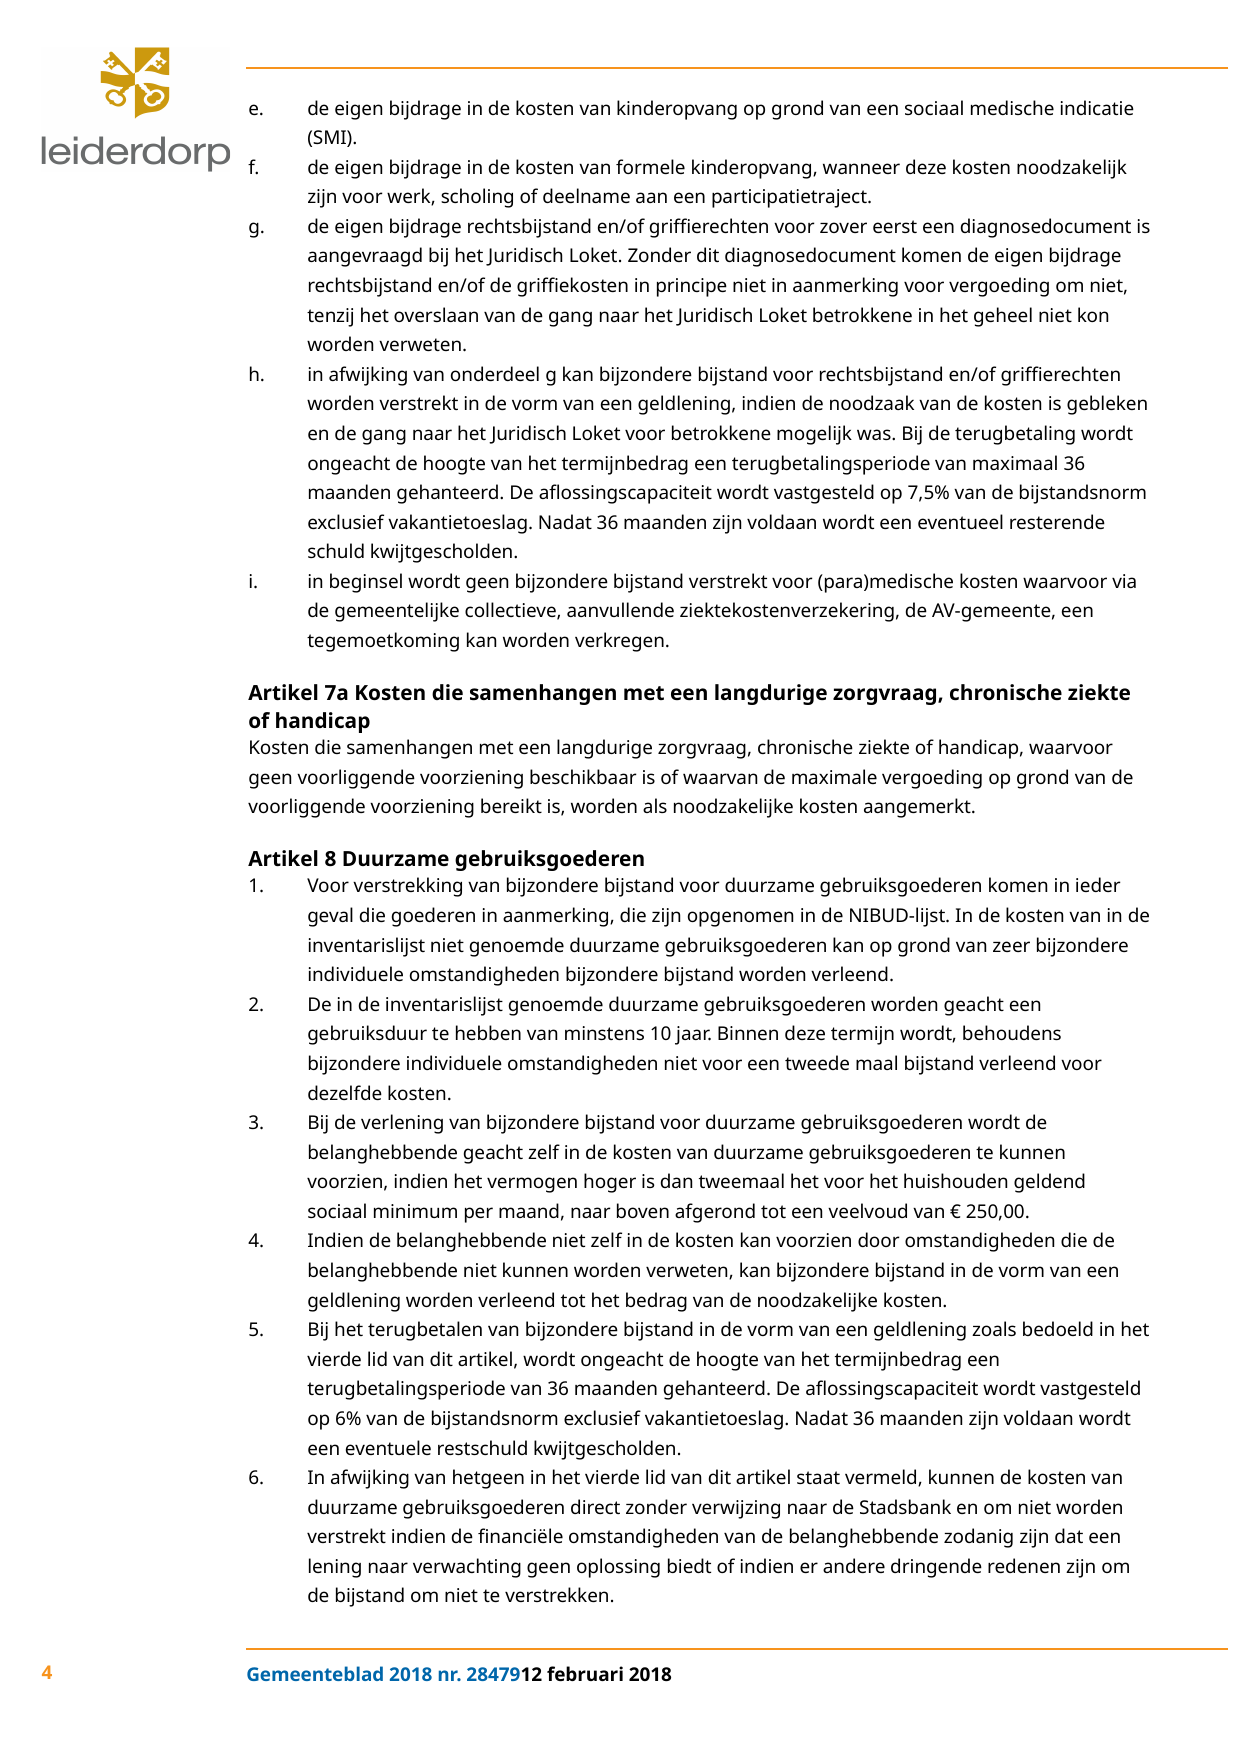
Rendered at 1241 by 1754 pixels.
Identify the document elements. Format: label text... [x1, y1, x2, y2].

picture [41, 47, 231, 172]
text Artikel 8 Duurzame gebruiksgoederen [248, 844, 1152, 873]
list De in de inventarislijst genoemde duurzame gebruiksgoederen worden geacht een gebruiksduur te hebben van minstens 10 jaar. Binnen deze termijn wordt, behoudens bijzondere individuele omstandigheden niet voor een tweede maal bijstand verleend voor dezelfde kosten. [248, 991, 1152, 1105]
list de eigen bijdrage rechtsbijstand en/of griffierechten voor zover eerst een diagnosedocument is aangevraagd bij het Juridisch Loket. Zonder dit diagnosedocument komen de eigen bijdrage rechtsbijstand en/of de griffiekosten in principe niet in aanmerking voor vergoeding om niet, tenzij het overslaan van de gang naar het Juridisch Loket betrokkene in het geheel niet kon worden verweten. [248, 213, 1152, 357]
list In afwijking van hetgeen in het vierde lid van dit artikel staat vermeld, kunnen de kosten van duurzame gebruiksgoederen direct zonder verwijzing naar de Stadsbank en om niet worden verstrekt indien de financiële omstandigheden van de belanghebbende zodanig zijn dat een lening naar verwachting geen oplossing biedt of indien er andere dringende redenen zijn om de bijstand om niet te verstrekken. [248, 1464, 1152, 1608]
list de eigen bijdrage in de kosten van kinderopvang op grond van een sociaal medische indicatie (SMI). [248, 95, 1152, 150]
list in beginsel wordt geen bijzondere bijstand verstrekt voor (para)medische kosten waarvoor via de gemeentelijke collectieve, aanvullende ziektekostenverzekering, de AV-gemeente, een tegemoetkoming kan worden verkregen. [248, 568, 1152, 653]
text Artikel 7a Kosten die samenhangen met een langdurige zorgvraag, chronische ziekte of handicap [248, 678, 1152, 734]
list Bij de verlening van bijzondere bijstand voor duurzame gebruiksgoederen wordt de belanghebbende geacht zelf in de kosten van duurzame gebruiksgoederen te kunnen voorzien, indien het vermogen hoger is dan tweemaal het voor het huishouden geldend sociaal minimum per maand, naar boven afgerond tot een veelvoud van € 250,00. [248, 1109, 1152, 1224]
list in afwijking van onderdeel g kan bijzondere bijstand voor rechtsbijstand en/of griffierechten worden verstrekt in de vorm van een geldlening, indien de noodzaak van de kosten is gebleken en de gang naar het Juridisch Loket voor betrokkene mogelijk was. Bij de terugbetaling wordt ongeacht de hoogte van het termijnbedrag een terugbetalingsperiode van maximaal 36 maanden gehanteerd. De aflossingscapaciteit wordt vastgesteld op 7,5% van de bijstandsnorm exclusief vakantietoeslag. Nadat 36 maanden zijn voldaan wordt een eventueel resterende schuld kwijtgescholden. [248, 361, 1152, 564]
text Kosten die samenhangen met een langdurige zorgvraag, chronische ziekte of handicap, waarvoor geen voorliggende voorziening beschikbaar is of waarvan de maximale vergoeding op grond van de voorliggende voorziening bereikt is, worden als noodzakelijke kosten aangemerkt. [248, 734, 1152, 819]
list Indien de belanghebbende niet zelf in de kosten kan voorzien door omstandigheden die de belanghebbende niet kunnen worden verweten, kan bijzondere bijstand in de vorm van een geldlening worden verleend tot het bedrag van de noodzakelijke kosten. [248, 1228, 1152, 1312]
list Bij het terugbetalen van bijzondere bijstand in de vorm van een geldlening zoals bedoeld in het vierde lid van dit artikel, wordt ongeacht de hoogte van het termijnbedrag een terugbetalingsperiode van 36 maanden gehanteerd. De aflossingscapaciteit wordt vastgesteld op 6% van de bijstandsnorm exclusief vakantietoeslag. Nadat 36 maanden zijn voldaan wordt een eventuele restschuld kwijtgescholden. [248, 1316, 1152, 1460]
list Voor verstrekking van bijzondere bijstand voor duurzame gebruiksgoederen komen in ieder geval die goederen in aanmerking, die zijn opgenomen in de NIBUD-lijst. In de kosten van in de inventarislijst niet genoemde duurzame gebruiksgoederen kan op grond van zeer bijzondere individuele omstandigheden bijzondere bijstand worden verleend. [248, 873, 1152, 987]
list de eigen bijdrage in de kosten van formele kinderopvang, wanneer deze kosten noodzakelijk zijn voor werk, scholing of deelname aan een participatietraject. [248, 154, 1152, 209]
